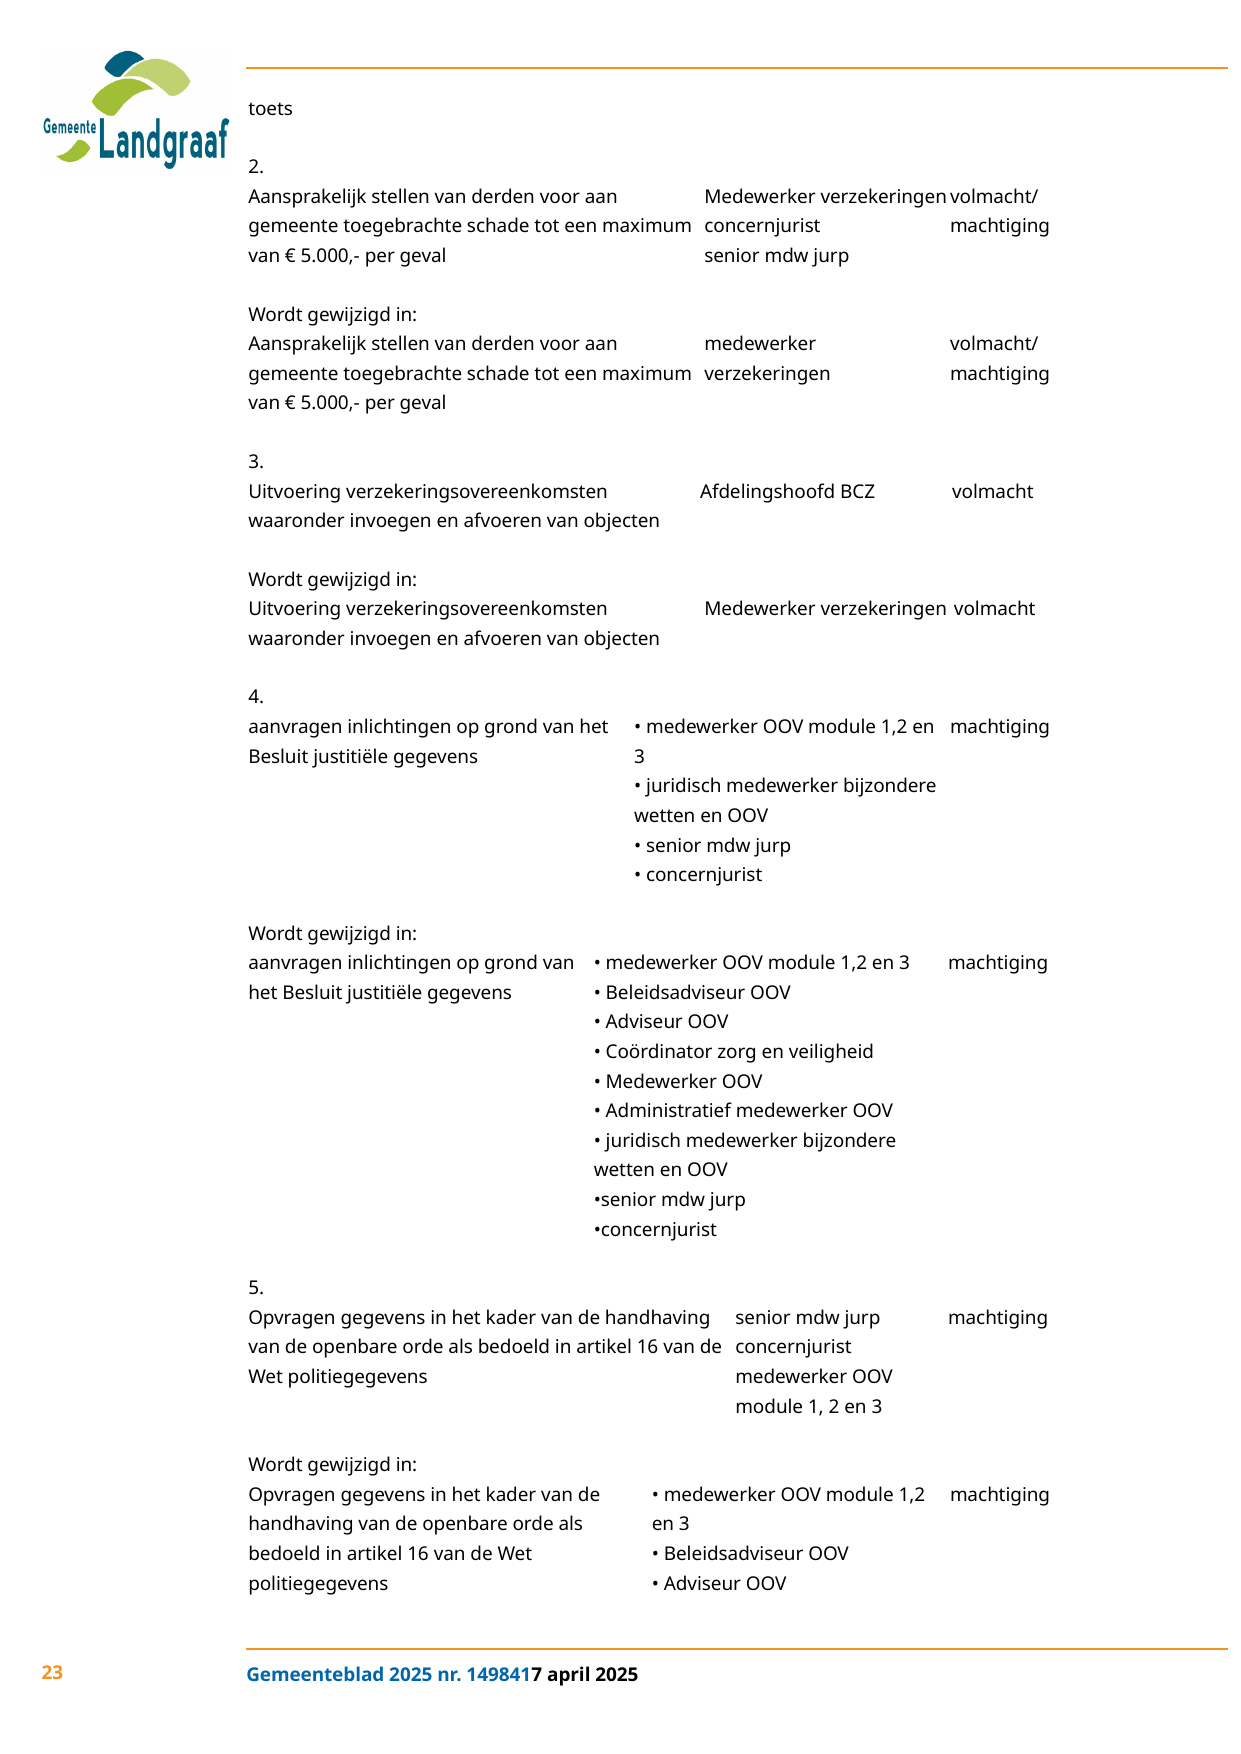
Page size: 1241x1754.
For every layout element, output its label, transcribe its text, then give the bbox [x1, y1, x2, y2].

table_header • medewerker OOV module 1,2 en 3 • Beleidsadviseur OOV • Adviseur OOV [652, 1481, 950, 1596]
table_header volmacht [952, 478, 1152, 533]
text Wordt gewijzigd in: [248, 566, 1152, 592]
text 2. [248, 153, 1152, 179]
text 3. [248, 448, 1152, 474]
table_header aanvragen inlichtingen op grond van het Besluit justitiële gegevens [248, 950, 593, 1242]
text 5. [248, 1274, 1152, 1300]
table_header volmacht [954, 596, 1152, 651]
table_header toets [248, 95, 731, 121]
table_header machtiging [950, 714, 1152, 887]
table_header Uitvoering verzekeringsovereenkomsten waaronder invoegen en afvoeren van objecten [248, 478, 700, 533]
table_header • medewerker OOV module 1,2 en 3 • Beleidsadviseur OOV • Adviseur OOV • Coördinator zorg en veiligheid • Medewerker OOV • Administratief medewerker OOV • juridisch medewerker bijzondere wetten en OOV •senior mdw jurp •concernjurist [594, 950, 948, 1242]
table_header Aansprakelijk stellen van derden voor aan gemeente toegebrachte schade tot een maximum van € 5.000,- per geval [248, 183, 704, 268]
table_header senior mdw jurp concernjurist medewerker OOV module 1, 2 en 3 [735, 1304, 948, 1418]
table_header volmacht/ machtiging [950, 183, 1152, 268]
table_header Opvragen gegevens in het kader van de handhaving van de openbare orde als bedoeld in artikel 16 van de Wet politiegegevens [248, 1304, 735, 1418]
table_header Uitvoering verzekeringsovereenkomsten waaronder invoegen en afvoeren van objecten [248, 596, 704, 651]
text Wordt gewijzigd in: [248, 301, 1152, 326]
table_header [731, 95, 950, 121]
table_header Afdelingshoofd BCZ [700, 478, 952, 533]
table_header medewerker verzekeringen [704, 330, 950, 415]
table_header aanvragen inlichtingen op grond van het Besluit justitiële gegevens [248, 714, 634, 887]
table_header [950, 95, 1152, 121]
text Wordt gewijzigd in: [248, 920, 1152, 946]
table_header Aansprakelijk stellen van derden voor aan gemeente toegebrachte schade tot een maximum van € 5.000,- per geval [248, 330, 704, 415]
table_header • medewerker OOV module 1,2 en 3 • juridisch medewerker bijzondere wetten en OOV • senior mdw jurp • concernjurist [634, 714, 950, 887]
text Wordt gewijzigd in: [248, 1451, 1152, 1477]
table_header machtiging [948, 1304, 1152, 1418]
table_header machtiging [948, 950, 1152, 1242]
text 4. [248, 684, 1152, 709]
table_header Medewerker verzekeringen [704, 596, 954, 651]
table_header machtiging [950, 1481, 1152, 1596]
picture [41, 47, 231, 172]
table_header Opvragen gegevens in het kader van de handhaving van de openbare orde als bedoeld in artikel 16 van de Wet politiegegevens [248, 1481, 652, 1596]
table_header Medewerker verzekeringen concernjurist senior mdw jurp [704, 183, 950, 268]
table_header volmacht/ machtiging [950, 330, 1152, 415]
